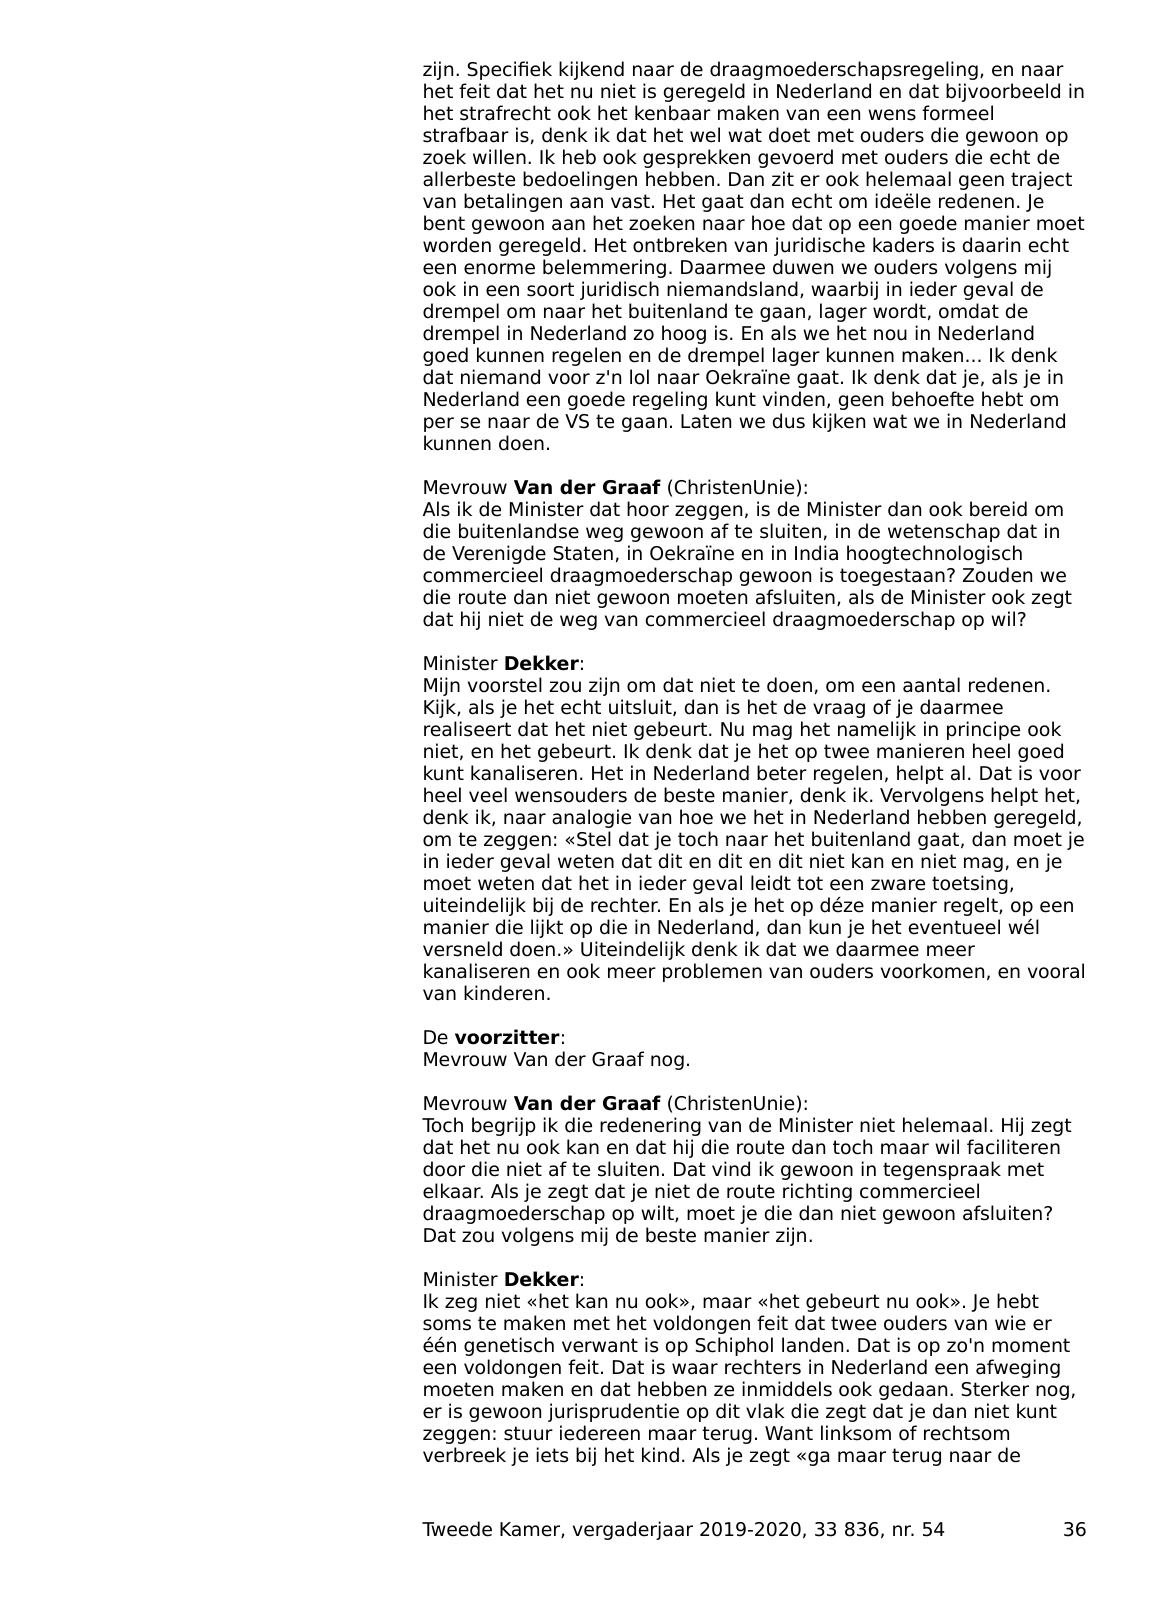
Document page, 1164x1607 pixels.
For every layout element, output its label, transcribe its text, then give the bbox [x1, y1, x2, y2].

text Mijn voorstel zou zijn om dat niet te doen, om een aantal redenen. Kijk, als je het echt uitsluit, dan is het de vraag of je daarmee realiseert dat het niet gebeurt. Nu mag het namelijk in principe ook niet, en het gebeurt. Ik denk dat je het op twee manieren heel goed kunt kanaliseren. Het in Nederland beter regelen, helpt al. Dat is voor heel veel wensouders de beste manier, denk ik. Vervolgens helpt het, denk ik, naar analogie van hoe we het in Nederland hebben geregeld, om te zeggen: «Stel dat je toch naar het buitenland gaat, dan moet je in ieder geval weten dat dit en dit en dit niet kan en niet mag, en je moet weten dat het in ieder geval leidt tot een zware toetsing, uiteindelijk bij de rechter. En als je het op déze manier regelt, op een manier die lijkt op die in Nederland, dan kun je het eventueel wél versneld doen.» Uiteindelijk denk ik dat we daarmee meer kanaliseren en ook meer problemen van ouders voorkomen, en vooral van kinderen. [422, 675, 1087, 1004]
text De voorzitter: [422, 1027, 1087, 1049]
text Minister Dekker: [422, 653, 1087, 675]
text Als ik de Minister dat hoor zeggen, is de Minister dan ook bereid om die buitenlandse weg gewoon af te sluiten, in de wetenschap dat in de Verenigde Staten, in Oekraïne en in India hoogtechnologisch commercieel draagmoederschap gewoon is toegestaan? Zouden we die route dan niet gewoon moeten afsluiten, als de Minister ook zegt dat hij niet de weg van commercieel draagmoederschap op wil? [422, 499, 1087, 631]
text Ik zeg niet «het kan nu ook», maar «het gebeurt nu ook». Je hebt soms te maken met het voldongen feit dat twee ouders van wie er één genetisch verwant is op Schiphol landen. Dat is op zo'n moment een voldongen feit. Dat is waar rechters in Nederland een afweging moeten maken en dat hebben ze inmiddels ook gedaan. Sterker nog, er is gewoon jurisprudentie op dit vlak die zegt dat je dan niet kunt zeggen: stuur iedereen maar terug. Want linksom of rechtsom verbreek je iets bij het kind. Als je zegt «ga maar terug naar de [422, 1291, 1087, 1467]
text Mevrouw Van der Graaf (ChristenUnie): [422, 477, 1087, 499]
text Mevrouw Van der Graaf (ChristenUnie): [422, 1093, 1087, 1115]
text Toch begrijp ik die redenering van de Minister niet helemaal. Hij zegt dat het nu ook kan en dat hij die route dan toch maar wil faciliteren door die niet af te sluiten. Dat vind ik gewoon in tegenspraak met elkaar. Als je zegt dat je niet de route richting commercieel draagmoederschap op wilt, moet je die dan niet gewoon afsluiten? Dat zou volgens mij de beste manier zijn. [422, 1115, 1087, 1247]
text zijn. Specifiek kijkend naar de draagmoederschapsregeling, en naar het feit dat het nu niet is geregeld in Nederland en dat bijvoorbeeld in het strafrecht ook het kenbaar maken van een wens formeel strafbaar is, denk ik dat het wel wat doet met ouders die gewoon op zoek willen. Ik heb ook gesprekken gevoerd met ouders die echt de allerbeste bedoelingen hebben. Dan zit er ook helemaal geen traject van betalingen aan vast. Het gaat dan echt om ideële redenen. Je bent gewoon aan het zoeken naar hoe dat op een goede manier moet worden geregeld. Het ontbreken van juridische kaders is daarin echt een enorme belemmering. Daarmee duwen we ouders volgens mij ook in een soort juridisch niemandsland, waarbij in ieder geval de drempel om naar het buitenland te gaan, lager wordt, omdat de drempel in Nederland zo hoog is. En als we het nou in Nederland goed kunnen regelen en de drempel lager kunnen maken... Ik denk dat niemand voor z'n lol naar Oekraïne gaat. Ik denk dat je, als je in Nederland een goede regeling kunt vinden, geen behoefte hebt om per se naar de VS te gaan. Laten we dus kijken wat we in Nederland kunnen doen. [422, 59, 1087, 455]
text Mevrouw Van der Graaf nog. [422, 1049, 1087, 1071]
text Minister Dekker: [422, 1269, 1087, 1291]
